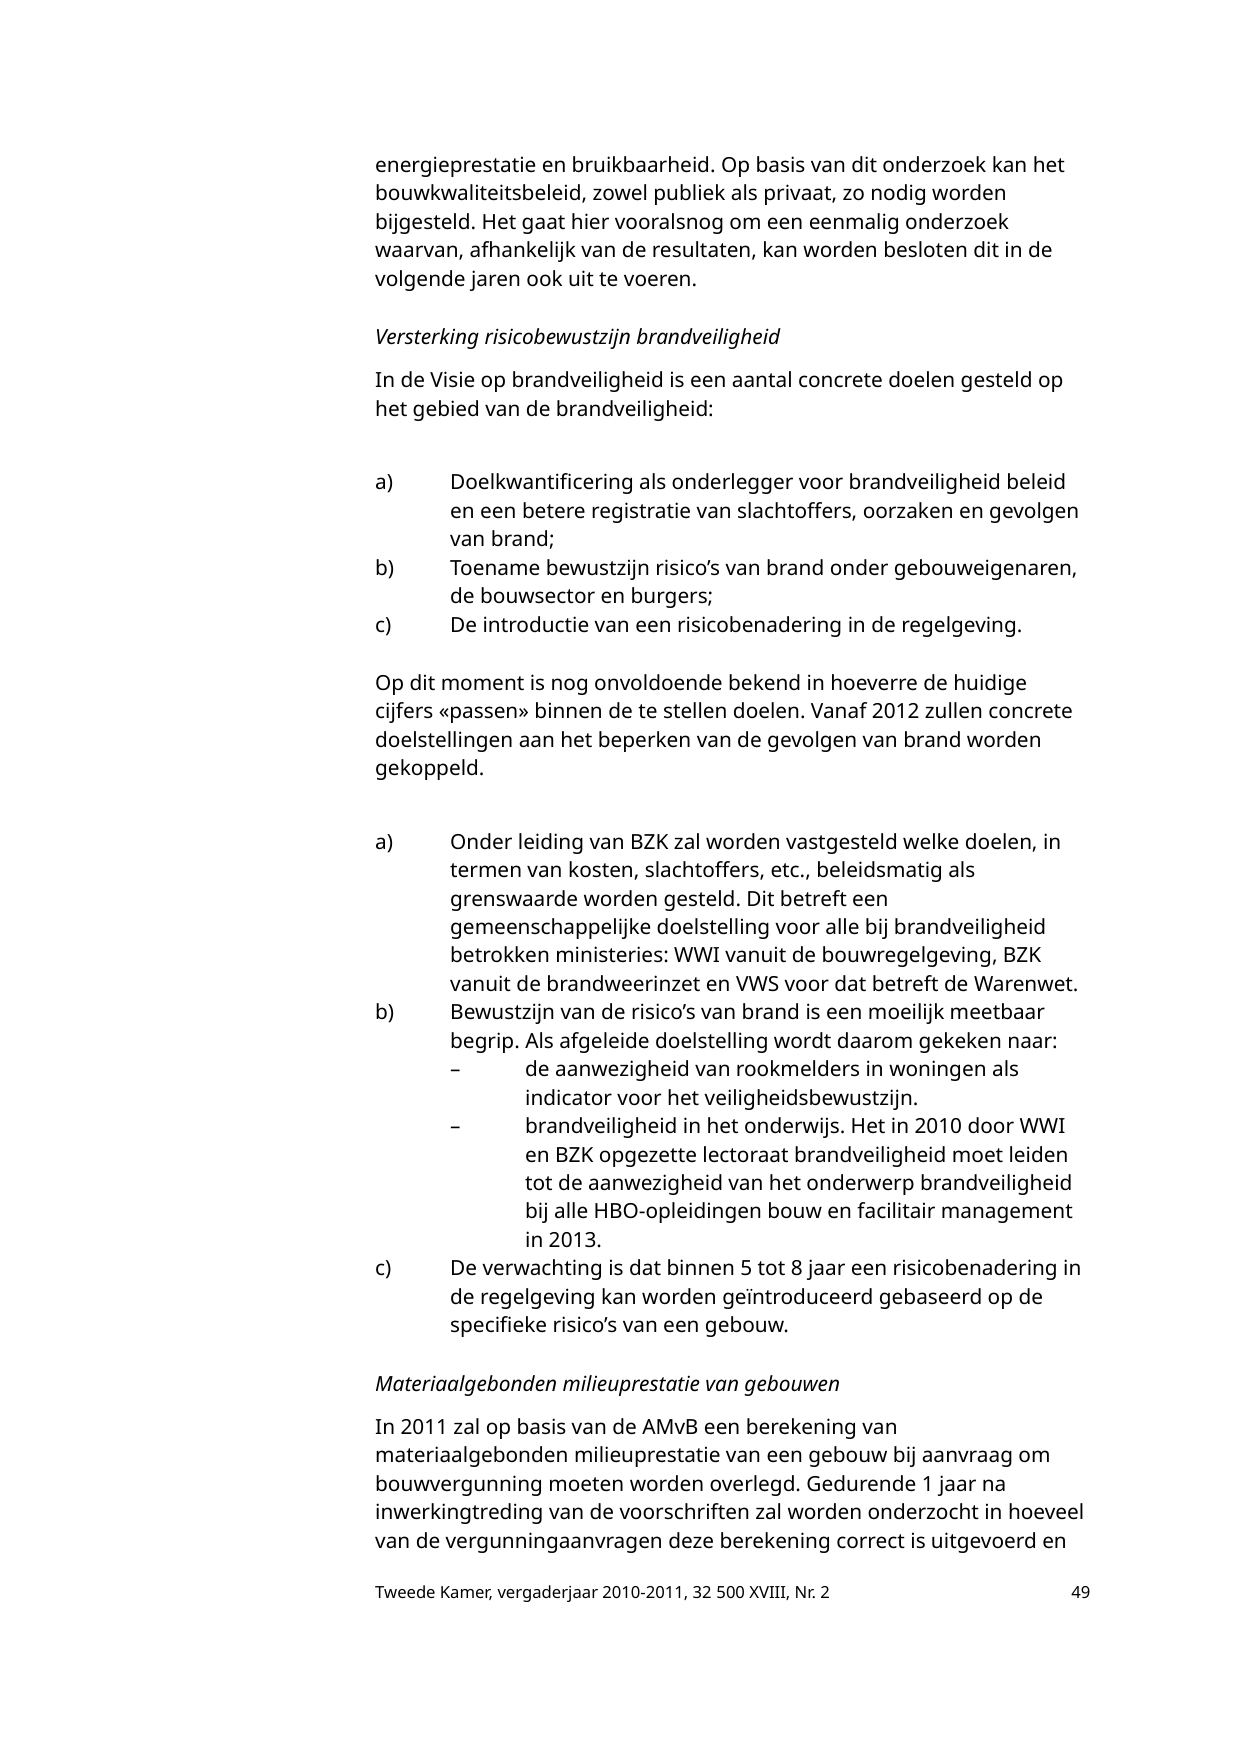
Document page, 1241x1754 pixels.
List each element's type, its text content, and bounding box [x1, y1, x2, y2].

text In de Visie op brandveiligheid is een aantal concrete doelen gesteld op het gebied van de brandveiligheid: [375, 366, 1090, 422]
list brandveiligheid in het onderwijs. Het in 2010 door WWI en BZK opgezette lectoraat brandveiligheid moet leiden tot de aanwezigheid van het onderwerp brandveiligheid bij alle HBO-opleidingen bouw en facilitair management in 2013. [450, 1111, 1090, 1253]
list de aanwezigheid van rookmelders in woningen als indicator voor het veiligheidsbewustzijn. [450, 1054, 1090, 1111]
text Op dit moment is nog onvoldoende bekend in hoeverre de huidige cijfers «passen» binnen de te stellen doelen. Vanaf 2012 zullen concrete doelstellingen aan het beperken van de gevolgen van brand worden gekoppeld. [375, 668, 1090, 782]
list Toename bewustzijn risico’s van brand onder gebouweigenaren, de bouwsector en burgers; [375, 553, 1090, 610]
list Bewustzijn van de risico’s van brand is een moeilijk meetbaar begrip. Als afgeleide doelstelling wordt daarom gekeken naar: [375, 997, 1090, 1054]
text energieprestatie en bruikbaarheid. Op basis van dit onderzoek kan het bouwkwaliteitsbeleid, zowel publiek als privaat, zo nodig worden bijgesteld. Het gaat hier vooralsnog om een eenmalig onderzoek waarvan, afhankelijk van de resultaten, kan worden besloten dit in de volgende jaren ook uit te voeren. [375, 150, 1090, 292]
list Onder leiding van BZK zal worden vastgesteld welke doelen, in termen van kosten, slachtoffers, etc., beleidsmatig als grenswaarde worden gesteld. Dit betreft een gemeenschappelijke doelstelling voor alle bij brandveiligheid betrokken ministeries: WWI vanuit de bouwregelgeving, BZK vanuit de brandweerinzet en VWS voor dat betreft de Warenwet. [375, 827, 1090, 997]
text Materiaalgebonden milieuprestatie van gebouwen [375, 1369, 1090, 1397]
text Versterking risicobewustzijn brandveiligheid [375, 322, 1090, 351]
list De verwachting is dat binnen 5 tot 8 jaar een risicobenadering in de regelgeving kan worden geïntroduceerd gebaseerd op de specifieke risico’s van een gebouw. [375, 1253, 1090, 1339]
text In 2011 zal op basis van de AMvB een berekening van materiaalgebonden milieuprestatie van een gebouw bij aanvraag om bouwvergunning moeten worden overlegd. Gedurende 1 jaar na inwerkingtreding van de voorschriften zal worden onderzocht in hoeveel van de vergunningaanvragen deze berekening correct is uitgevoerd en [375, 1412, 1090, 1554]
list De introductie van een risicobenadering in de regelgeving. [375, 610, 1090, 638]
list Doelkwantificering als onderlegger voor brandveiligheid beleid en een betere registratie van slachtoffers, oorzaken en gevolgen van brand; [375, 467, 1090, 553]
